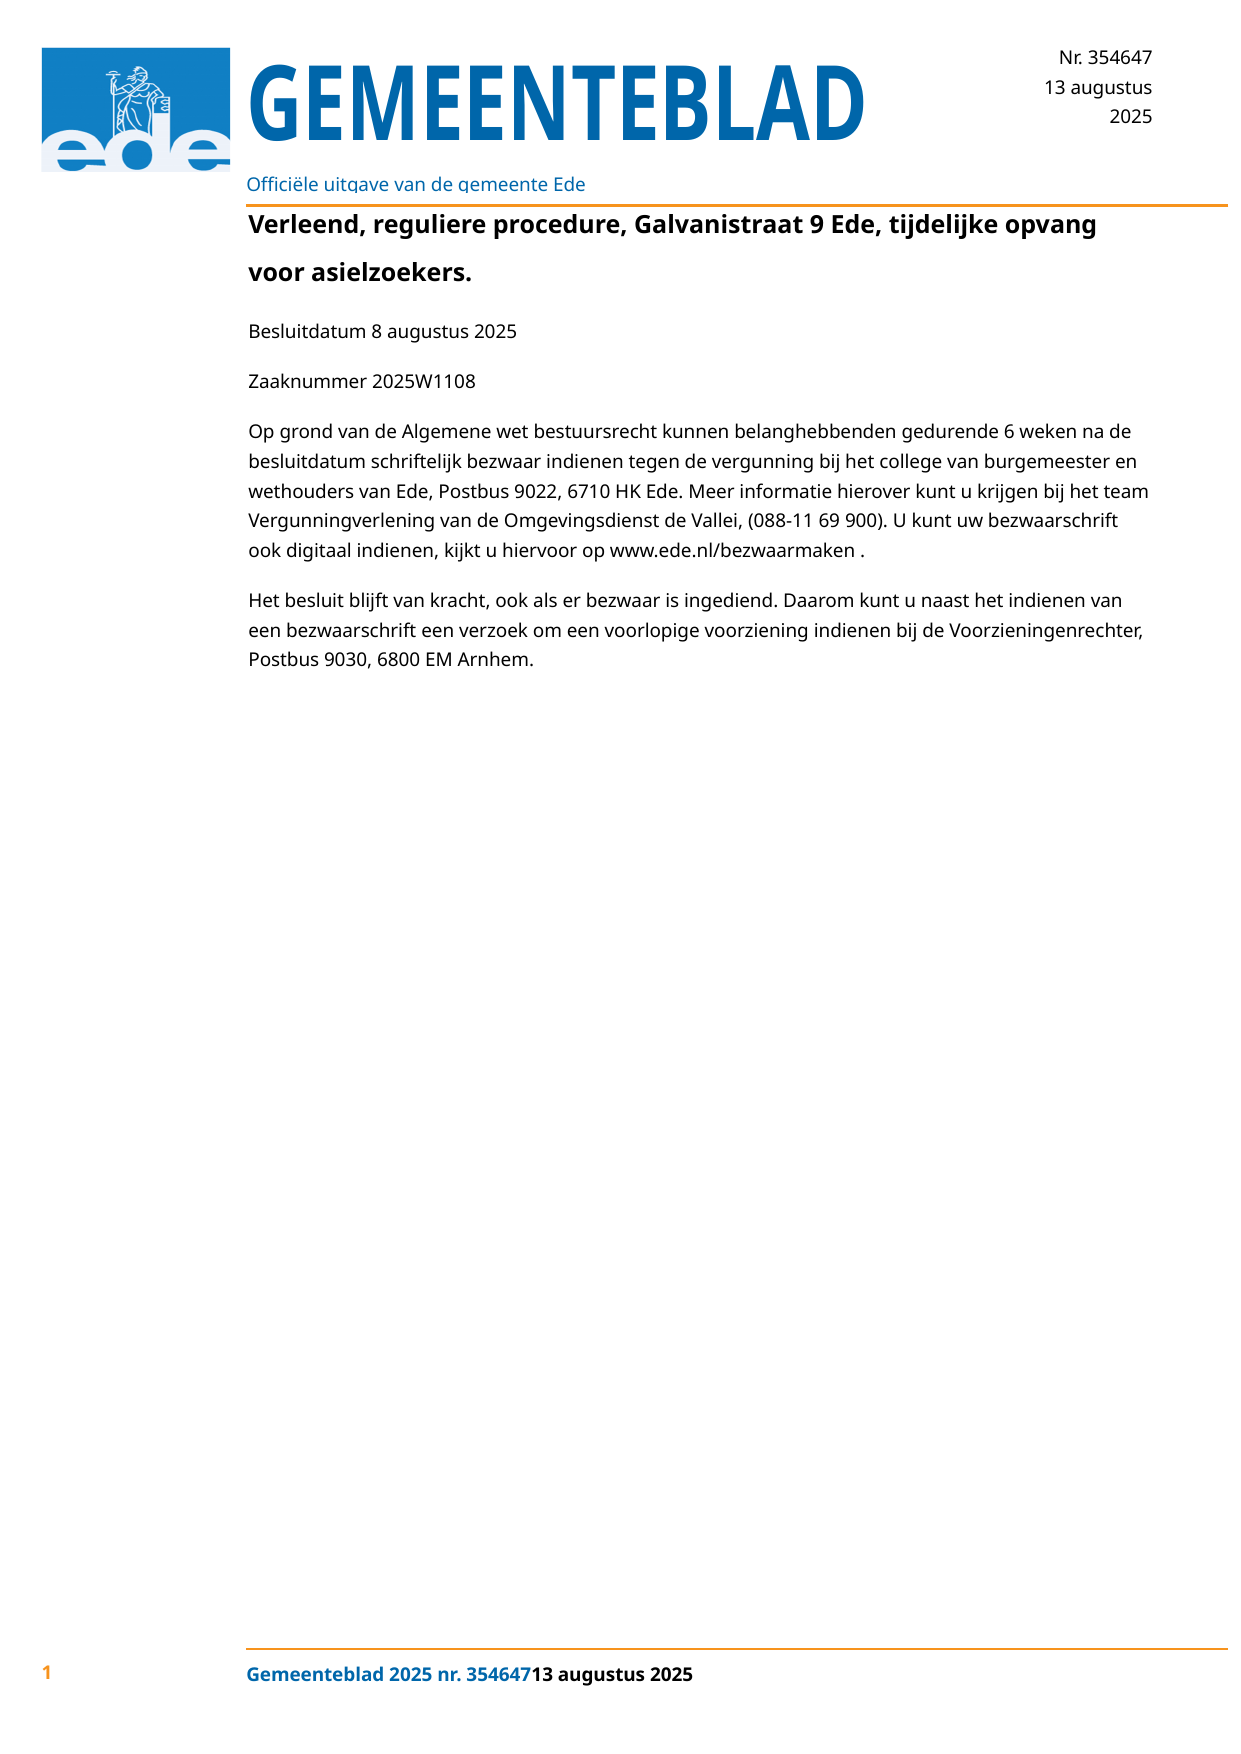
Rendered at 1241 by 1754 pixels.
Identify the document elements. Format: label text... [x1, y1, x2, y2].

text Besluitdatum 8 augustus 2025 [248, 318, 1152, 344]
text Zaaknummer 2025W1108 [248, 368, 1152, 394]
text Op grond van de Algemene wet bestuursrecht kunnen belanghebbenden gedurende 6 weken na de besluitdatum schriftelijk bezwaar indienen tegen de vergunning bij het college van burgemeester en wethouders van Ede, Postbus 9022, 6710 HK Ede. Meer informatie hierover kunt u krijgen bij het team Vergunningverlening van de Omgevingsdienst de Vallei, (088-11 69 900). U kunt uw bezwaarschrift ook digitaal indienen, kijkt u hiervoor op www.ede.nl/bezwaarmaken . [248, 419, 1152, 563]
text Verleend, reguliere procedure, Galvanistraat 9 Ede, tijdelijke opvang voor asielzoekers. [248, 207, 1152, 288]
text Het besluit blijft van kracht, ook als er bezwaar is ingediend. Daarom kunt u naast het indienen van een bezwaarschrift een verzoek om een voorlopige voorziening indienen bij de Voorzieningenrechter, Postbus 9030, 6800 EM Arnhem. [248, 587, 1152, 672]
picture [41, 47, 231, 172]
